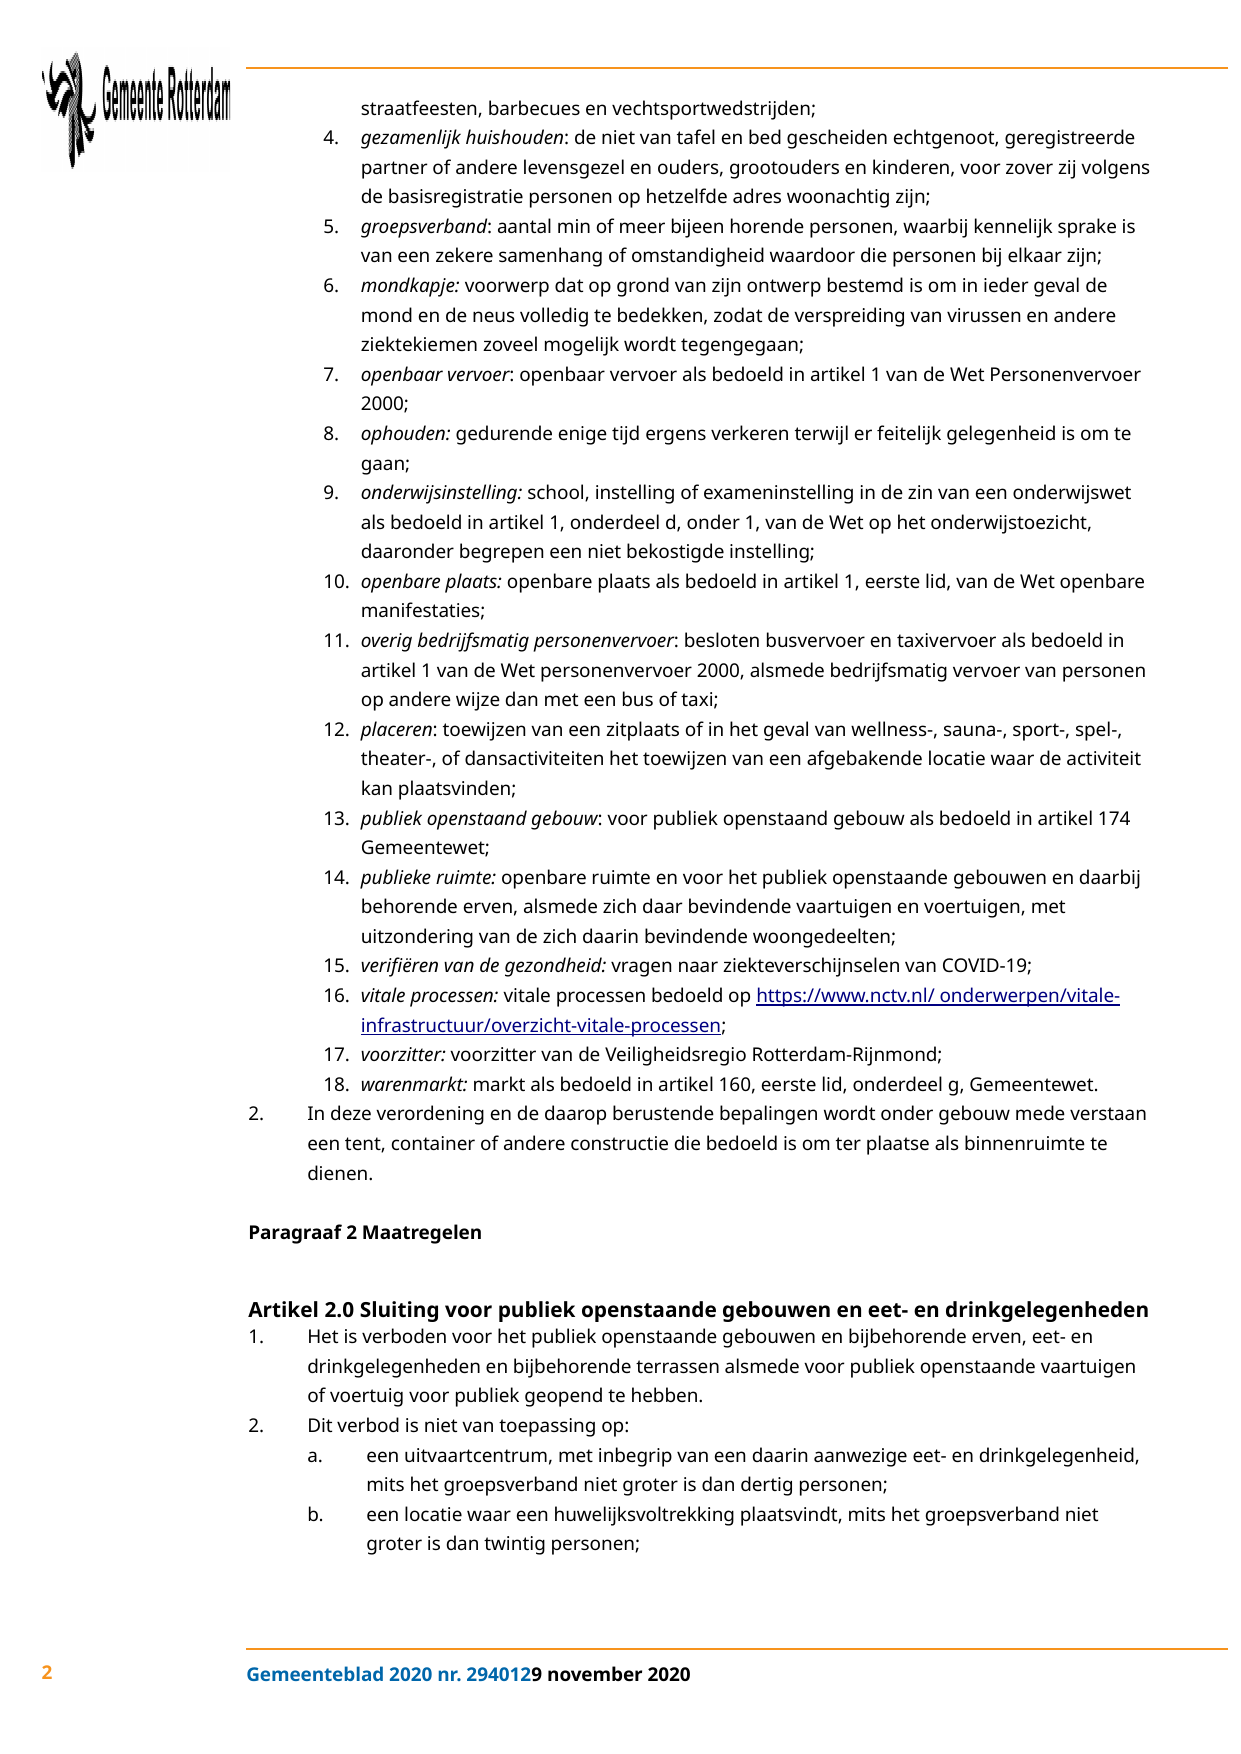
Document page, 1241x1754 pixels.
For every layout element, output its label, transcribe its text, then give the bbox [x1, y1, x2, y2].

list overig bedrijfsmatig personenvervoer: besloten busvervoer en taxivervoer als bedoeld in artikel 1 van de Wet personenvervoer 2000, alsmede bedrijfsmatig vervoer van personen op andere wijze dan met een bus of taxi; [323, 627, 1152, 712]
list warenmarkt: markt als bedoeld in artikel 160, eerste lid, onderdeel g, Gemeentewet. [323, 1071, 1152, 1097]
list ophouden: gedurende enige tijd ergens verkeren terwijl er feitelijk gelegenheid is om te gaan; [323, 420, 1152, 476]
list openbare plaats: openbare plaats als bedoeld in artikel 1, eerste lid, van de Wet openbare manifestaties; [323, 568, 1152, 623]
list publiek openstaand gebouw: voor publiek openstaand gebouw als bedoeld in artikel 174 Gemeentewet; [323, 805, 1152, 860]
list onderwijsinstelling: school, instelling of exameninstelling in de zin van een onderwijswet als bedoeld in artikel 1, onderdeel d, onder 1, van de Wet op het onderwijstoezicht, daaronder begrepen een niet bekostigde instelling; [323, 479, 1152, 564]
list een uitvaartcentrum, met inbegrip van een daarin aanwezige eet- en drinkgelegenheid, mits het groepsverband niet groter is dan dertig personen; [307, 1442, 1152, 1497]
text Paragraaf 2 Maatregelen [248, 1219, 1152, 1245]
text Artikel 2.0 Sluiting voor publiek openstaande gebouwen en eet- en drinkgelegenheden [248, 1295, 1152, 1323]
list Dit verbod is niet van toepassing op: [248, 1412, 1152, 1438]
picture [41, 47, 231, 172]
list groepsverband: aantal min of meer bijeen horende personen, waarbij kennelijk sprake is van een zekere samenhang of omstandigheid waardoor die personen bij elkaar zijn; [323, 213, 1152, 268]
list openbaar vervoer: openbaar vervoer als bedoeld in artikel 1 van de Wet Personenvervoer 2000; [323, 361, 1152, 416]
list placeren: toewijzen van een zitplaats of in het geval van wellness-, sauna-, sport-, spel-, theater-, of dansactiviteiten het toewijzen van een afgebakende locatie waar de activiteit kan plaatsvinden; [323, 716, 1152, 801]
list voorzitter: voorzitter van de Veiligheidsregio Rotterdam-Rijnmond; [323, 1041, 1152, 1067]
list gezamenlijk huishouden: de niet van tafel en bed gescheiden echtgenoot, geregistreerde partner of andere levensgezel en ouders, grootouders en kinderen, voor zover zij volgens de basisregistratie personen op hetzelfde adres woonachtig zijn; [323, 124, 1152, 209]
list publieke ruimte: openbare ruimte en voor het publiek openstaande gebouwen en daarbij behorende erven, alsmede zich daar bevindende vaartuigen en voertuigen, met uitzondering van de zich daarin bevindende woongedeelten; [323, 864, 1152, 949]
list verifiëren van de gezondheid: vragen naar ziekteverschijnselen van COVID-19; [323, 953, 1152, 978]
list In deze verordening en de daarop berustende bepalingen wordt onder gebouw mede verstaan een tent, container of andere constructie die bedoeld is om ter plaatse als binnenruimte te dienen. [248, 1101, 1152, 1186]
list vitale processen: vitale processen bedoeld op https://www.nctv.nl/ onderwerpen/vitale-infrastructuur/overzicht-vitale-processen; [323, 982, 1152, 1038]
list Het is verboden voor het publiek openstaande gebouwen en bijbehorende erven, eet- en drinkgelegenheden en bijbehorende terrassen alsmede voor publiek openstaande vaartuigen of voertuig voor publiek geopend te hebben. [248, 1323, 1152, 1408]
list mondkapje: voorwerp dat op grond van zijn ontwerp bestemd is om in ieder geval de mond en de neus volledig te bedekken, zodat de verspreiding van virussen en andere ziektekiemen zoveel mogelijk wordt tegengegaan; [323, 272, 1152, 357]
list een locatie waar een huwelijksvoltrekking plaatsvindt, mits het groepsverband niet groter is dan twintig personen; [307, 1501, 1152, 1556]
list straatfeesten, barbecues en vechtsportwedstrijden; [323, 95, 1152, 121]
